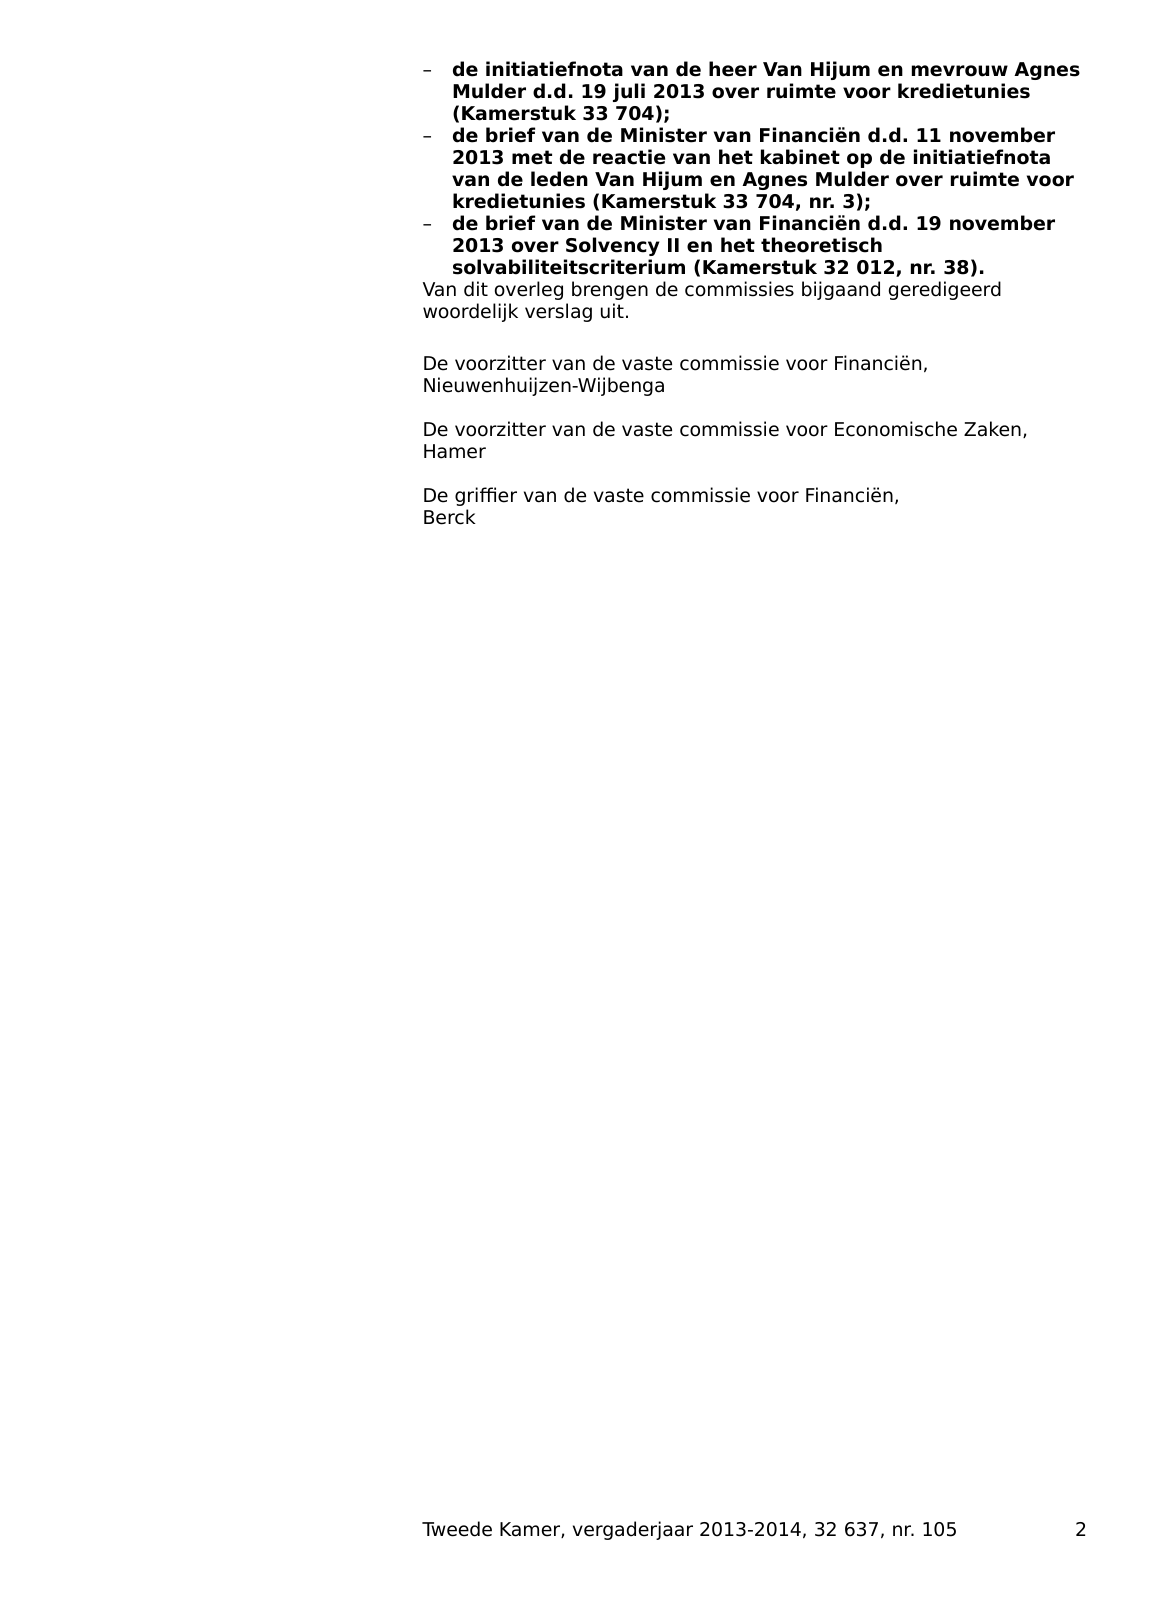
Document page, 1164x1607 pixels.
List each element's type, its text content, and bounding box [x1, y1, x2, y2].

text – de brief van de Minister van Financiën d.d. 19 november 2013 over Solvency II en het theoretisch solvabiliteitscriterium (Kamerstuk 32 012, nr. 38). [422, 213, 1087, 279]
text Van dit overleg brengen de commissies bijgaand geredigeerd woordelijk verslag uit. [422, 279, 1087, 323]
text – de brief van de Minister van Financiën d.d. 11 november 2013 met de reactie van het kabinet op de initiatiefnota van de leden Van Hijum en Agnes Mulder over ruimte voor kredietunies (Kamerstuk 33 704, nr. 3); [422, 125, 1087, 213]
text De voorzitter van de vaste commissie voor Economische Zaken, Hamer [422, 419, 1087, 463]
text De griffier van de vaste commissie voor Financiën, Berck [422, 485, 1087, 529]
text – de initiatiefnota van de heer Van Hijum en mevrouw Agnes Mulder d.d. 19 juli 2013 over ruimte voor kredietunies (Kamerstuk 33 704); [422, 59, 1087, 125]
text De voorzitter van de vaste commissie voor Financiën, Nieuwenhuijzen-Wijbenga [422, 353, 1087, 397]
